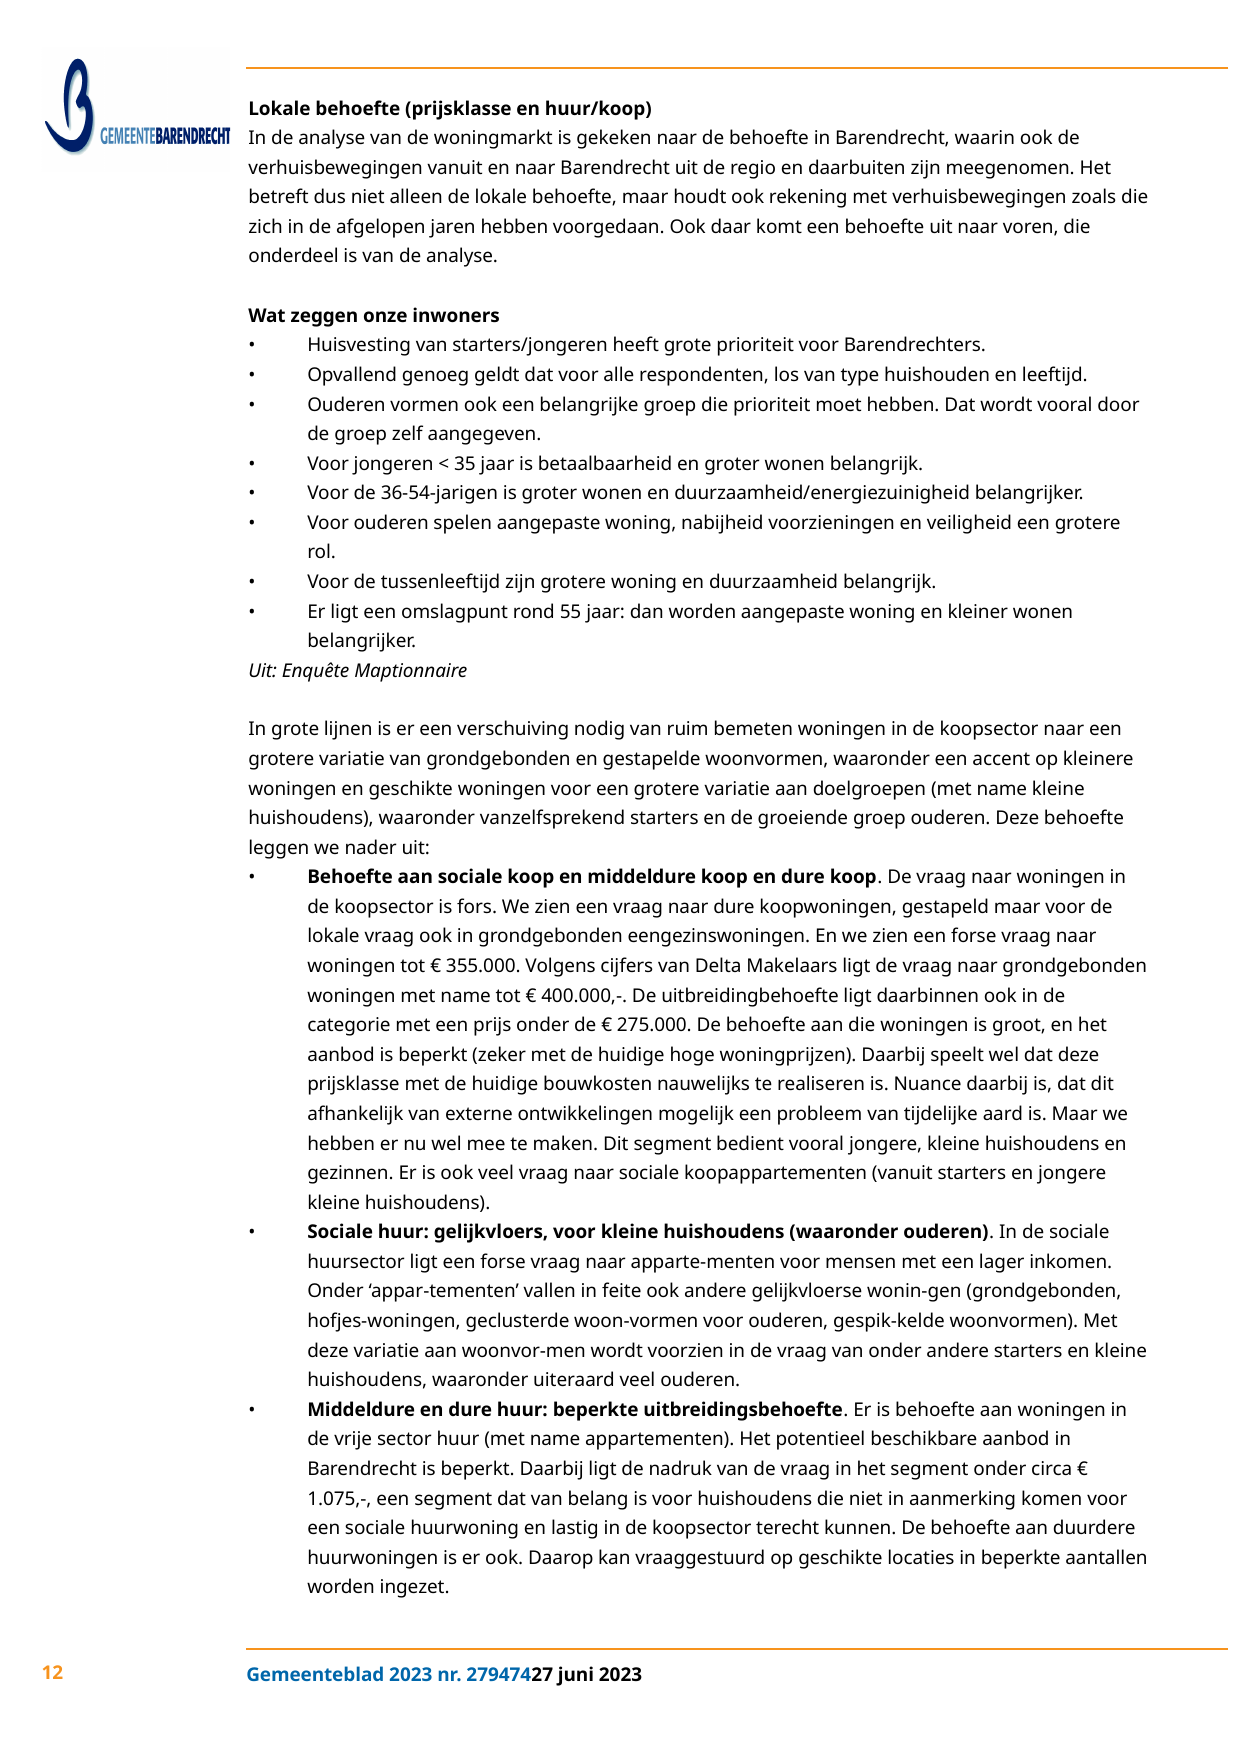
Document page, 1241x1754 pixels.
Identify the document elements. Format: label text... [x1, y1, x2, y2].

text In grote lijnen is er een verschuiving nodig van ruim bemeten woningen in de koopsector naar een grotere variatie van grondgebonden en gestapelde woonvormen, waaronder een accent op kleinere woningen en geschikte woningen voor een grotere variatie aan doelgroepen (met name kleine huishoudens), waaronder vanzelfsprekend starters en de groeiende groep ouderen. Deze behoefte leggen we nader uit: [248, 716, 1152, 859]
text Lokale behoefte (prijsklasse en huur/koop) [248, 95, 1152, 121]
list Sociale huur: gelijkvloers, voor kleine huishoudens (waaronder ouderen). In de sociale huursector ligt een forse vraag naar apparte-menten voor mensen met een lager inkomen. Onder ‘appar-tementen’ vallen in feite ook andere gelijkvloerse wonin-gen (grondgebonden, hofjes-woningen, geclusterde woon-vormen voor ouderen, gespik-kelde woonvormen). Met deze variatie aan woonvor-men wordt voorzien in de vraag van onder andere starters en kleine huishoudens, waaronder uiteraard veel ouderen. [248, 1218, 1152, 1392]
picture [41, 47, 231, 172]
table_header Wat zeggen onze inwoners Huisvesting van starters/jongeren heeft grote prioriteit voor Barendrechters. Opvallend genoeg geldt dat voor alle respondenten, los van type huishouden en leeftijd. Ouderen vormen ook een belangrijke groep die prioriteit moet hebben. Dat wordt vooral door de groep zelf aangegeven. Voor jongeren < 35 jaar is betaalbaarheid en groter wonen belangrijk. Voor de 36-54-jarigen is groter wonen en duurzaamheid/energiezuinigheid belangrijker. Voor ouderen spelen aangepaste woning, nabijheid voorzieningen en veiligheid een grotere rol. Voor de tussenleeftijd zijn grotere woning en duurzaamheid belangrijk. Er ligt een omslagpunt rond 55 jaar: dan worden aangepaste woning en kleiner wonen belangrijker. Uit: Enquête Maptionnaire [248, 302, 1152, 683]
list Middeldure en dure huur: beperkte uitbreidingsbehoefte. Er is behoefte aan woningen in de vrije sector huur (met name appartementen). Het potentieel beschikbare aanbod in Barendrecht is beperkt. Daarbij ligt de nadruk van de vraag in het segment onder circa € 1.075,-, een segment dat van belang is voor huishoudens die niet in aanmerking komen voor een sociale huurwoning en lastig in de koopsector terecht kunnen. De behoefte aan duurdere huurwoningen is er ook. Daarop kan vraaggestuurd op geschikte locaties in beperkte aantallen worden ingezet. [248, 1396, 1152, 1599]
list Behoefte aan sociale koop en middeldure koop en dure koop. De vraag naar woningen in de koopsector is fors. We zien een vraag naar dure koopwoningen, gestapeld maar voor de lokale vraag ook in grondgebonden eengezinswoningen. En we zien een forse vraag naar woningen tot € 355.000. Volgens cijfers van Delta Makelaars ligt de vraag naar grondgebonden woningen met name tot € 400.000,-. De uitbreidingbehoefte ligt daarbinnen ook in de categorie met een prijs onder de € 275.000. De behoefte aan die woningen is groot, en het aanbod is beperkt (zeker met de huidige hoge woningprijzen). Daarbij speelt wel dat deze prijsklasse met de huidige bouwkosten nauwelijks te realiseren is. Nuance daarbij is, dat dit afhankelijk van externe ontwikkelingen mogelijk een probleem van tijdelijke aard is. Maar we hebben er nu wel mee te maken. Dit segment bedient vooral jongere, kleine huishoudens en gezinnen. Er is ook veel vraag naar sociale koopappartementen (vanuit starters en jongere kleine huishoudens). [248, 863, 1152, 1214]
text In de analyse van de woningmarkt is gekeken naar de behoefte in Barendrecht, waarin ook de verhuisbewegingen vanuit en naar Barendrecht uit de regio en daarbuiten zijn meegenomen. Het betreft dus niet alleen de lokale behoefte, maar houdt ook rekening met verhuisbewegingen zoals die zich in de afgelopen jaren hebben voorgedaan. Ook daar komt een behoefte uit naar voren, die onderdeel is van de analyse. [248, 124, 1152, 268]
